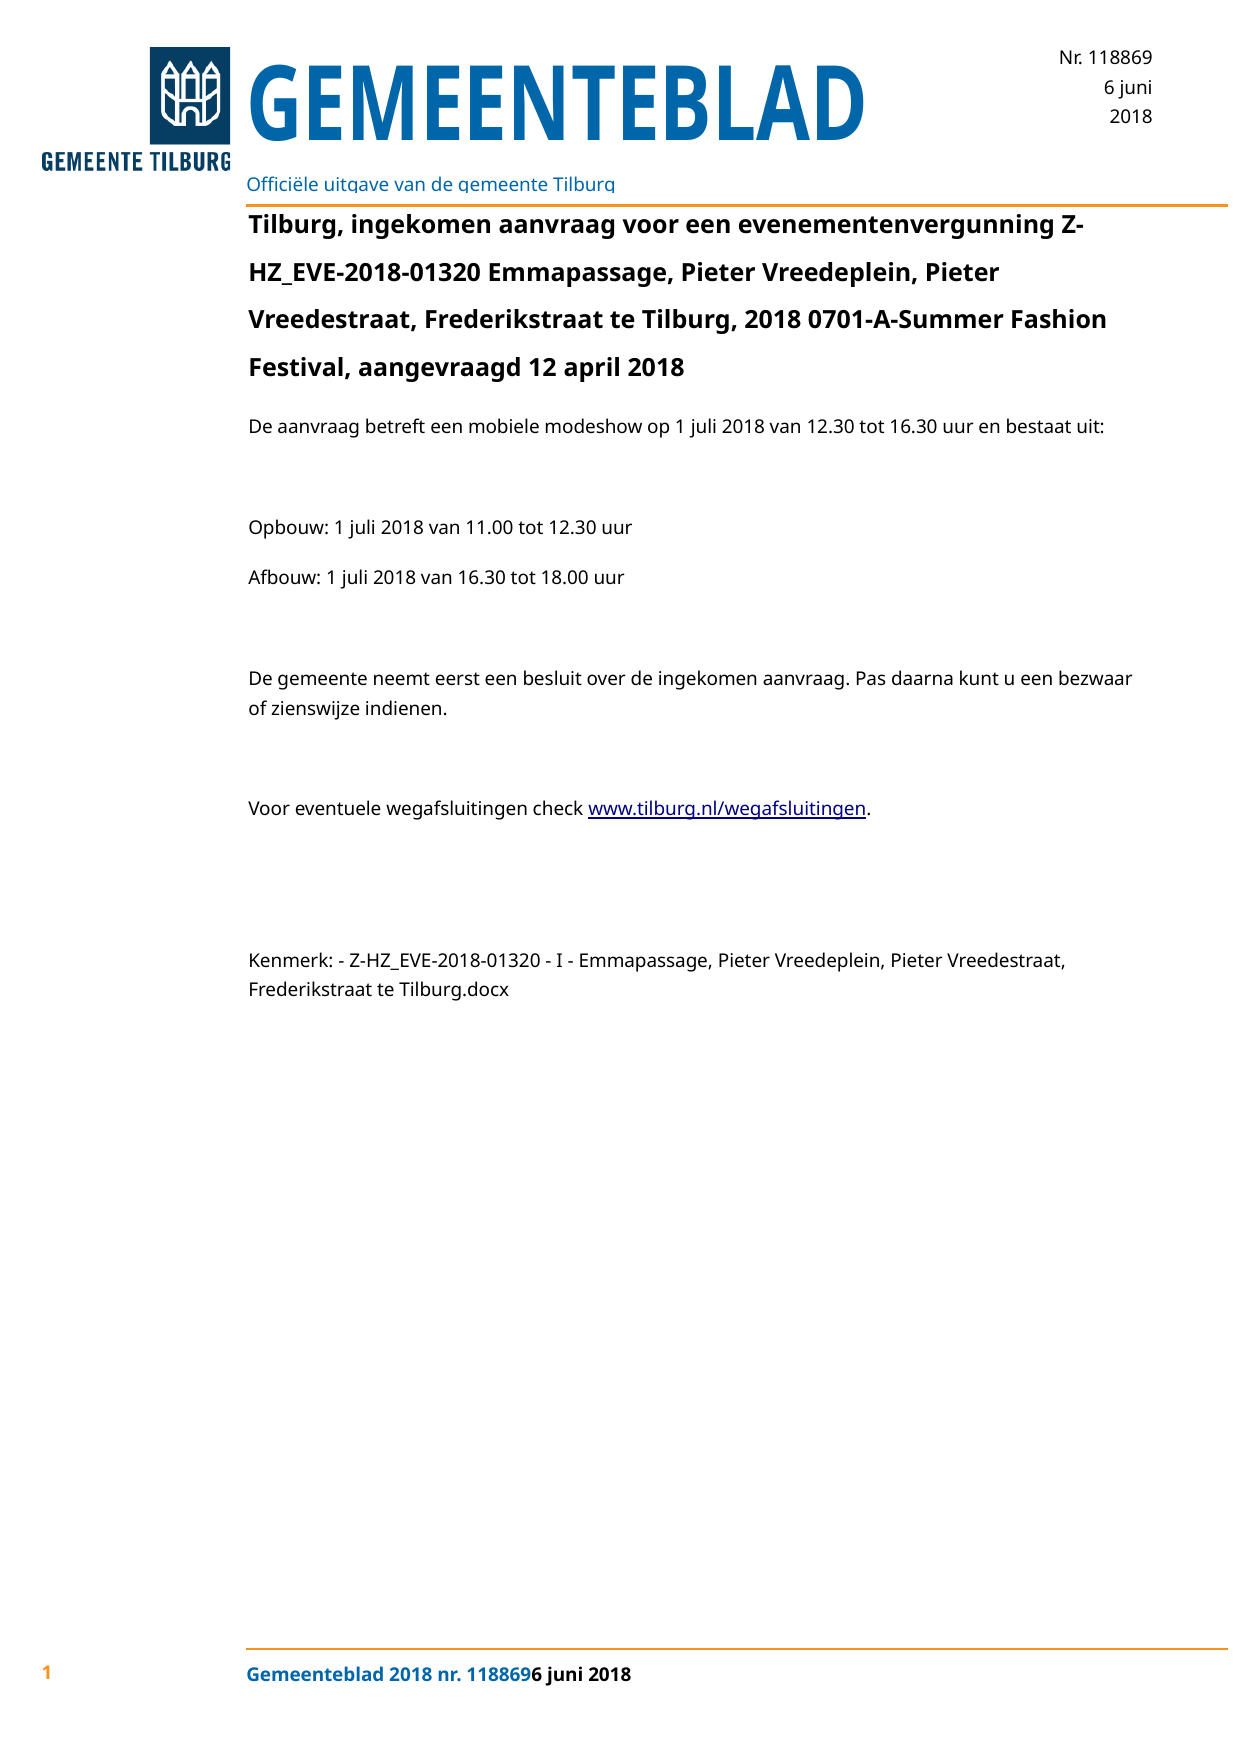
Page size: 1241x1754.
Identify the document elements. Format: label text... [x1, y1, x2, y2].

text Tilburg, ingekomen aanvraag voor een evenementenvergunning Z-HZ_EVE-2018-01320 Emmapassage, Pieter Vreedeplein, Pieter Vreedestraat, Frederikstraat te Tilburg, 2018 0701-A-Summer Fashion Festival, aangevraagd 12 april 2018 [248, 207, 1152, 384]
text Afbouw: 1 juli 2018 van 16.30 tot 18.00 uur [248, 564, 1152, 590]
text Kenmerk: - Z-HZ_EVE-2018-01320 - I - Emmapassage, Pieter Vreedeplein, Pieter Vreedestraat, Frederikstraat te Tilburg.docx [248, 947, 1152, 1002]
text Voor eventuele wegafsluitingen check www.tilburg.nl/wegafsluitingen. [248, 796, 1152, 821]
text Opbouw: 1 juli 2018 van 11.00 tot 12.30 uur [248, 514, 1152, 540]
text De gemeente neemt eerst een besluit over de ingekomen aanvraag. Pas daarna kunt u een bezwaar of zienswijze indienen. [248, 665, 1152, 721]
picture [41, 47, 231, 172]
text De aanvraag betreft een mobiele modeshow op 1 juli 2018 van 12.30 tot 16.30 uur en bestaat uit: [248, 413, 1152, 439]
